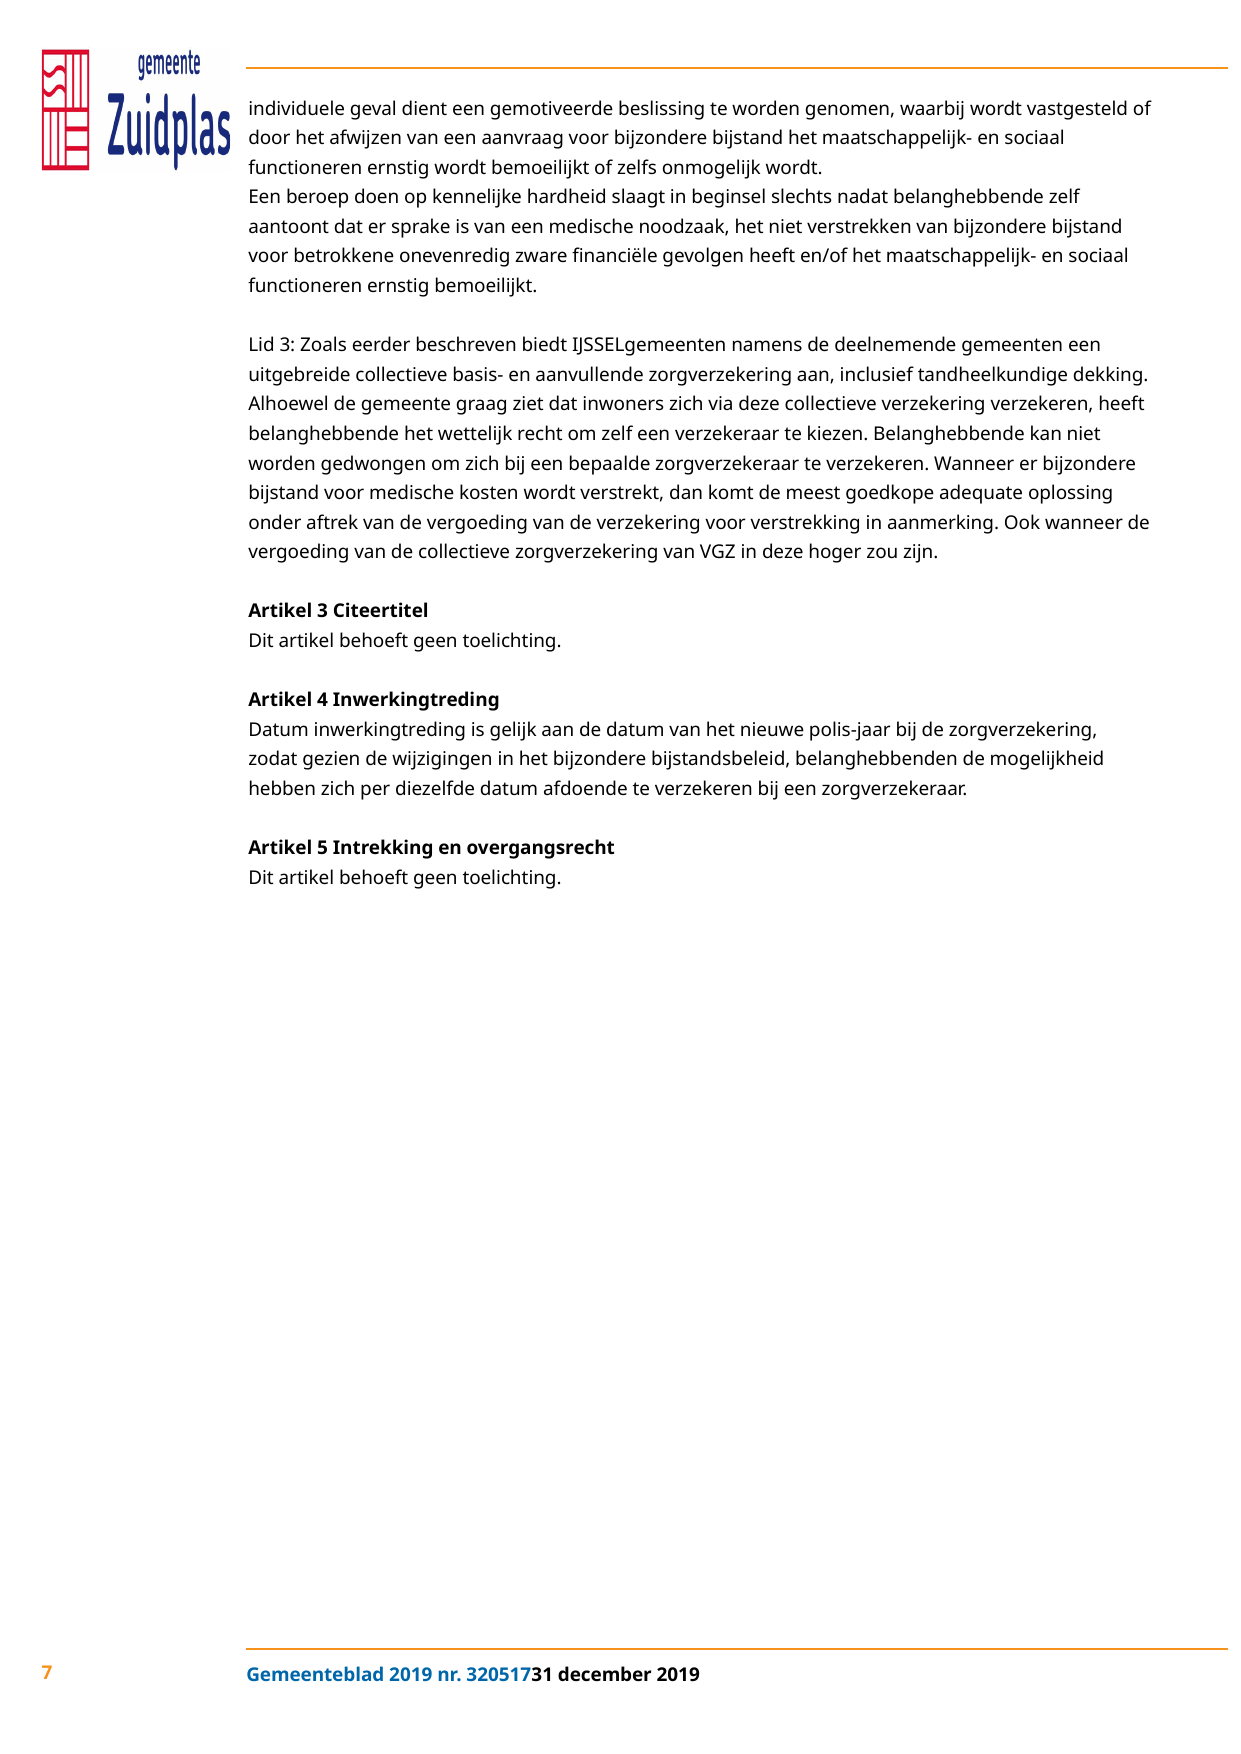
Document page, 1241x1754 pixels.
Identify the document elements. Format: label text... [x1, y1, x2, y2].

text Lid 3: Zoals eerder beschreven biedt IJSSELgemeenten namens de deelnemende gemeenten een uitgebreide collectieve basis- en aanvullende zorgverzekering aan, inclusief tandheelkundige dekking. Alhoewel de gemeente graag ziet dat inwoners zich via deze collectieve verzekering verzekeren, heeft belanghebbende het wettelijk recht om zelf een verzekeraar te kiezen. Belanghebbende kan niet worden gedwongen om zich bij een bepaalde zorgverzekeraar te verzekeren. Wanneer er bijzondere bijstand voor medische kosten wordt verstrekt, dan komt de meest goedkope adequate oplossing onder aftrek van de vergoeding van de verzekering voor verstrekking in aanmerking. Ook wanneer de vergoeding van de collectieve zorgverzekering van VGZ in deze hoger zou zijn. [248, 331, 1152, 564]
text Datum inwerkingtreding is gelijk aan de datum van het nieuwe polis-jaar bij de zorgverzekering, zodat gezien de wijzigingen in het bijzondere bijstandsbeleid, belanghebbenden de mogelijkheid hebben zich per diezelfde datum afdoende te verzekeren bij een zorgverzekeraar. [248, 716, 1152, 801]
text Artikel 3 Citeertitel [248, 598, 1152, 623]
text Dit artikel behoeft geen toelichting. [248, 864, 1152, 890]
text Artikel 5 Intrekking en overgangsrecht [248, 834, 1152, 860]
text Dit artikel behoeft geen toelichting. [248, 627, 1152, 653]
text individuele geval dient een gemotiveerde beslissing te worden genomen, waarbij wordt vastgesteld of door het afwijzen van een aanvraag voor bijzondere bijstand het maatschappelijk- en sociaal functioneren ernstig wordt bemoeilijkt of zelfs onmogelijk wordt. [248, 95, 1152, 180]
text Artikel 4 Inwerkingtreding [248, 686, 1152, 712]
picture [41, 47, 231, 172]
text Een beroep doen op kennelijke hardheid slaagt in beginsel slechts nadat belanghebbende zelf aantoont dat er sprake is van een medische noodzaak, het niet verstrekken van bijzondere bijstand voor betrokkene onevenredig zware financiële gevolgen heeft en/of het maatschappelijk- en sociaal functioneren ernstig bemoeilijkt. [248, 183, 1152, 298]
